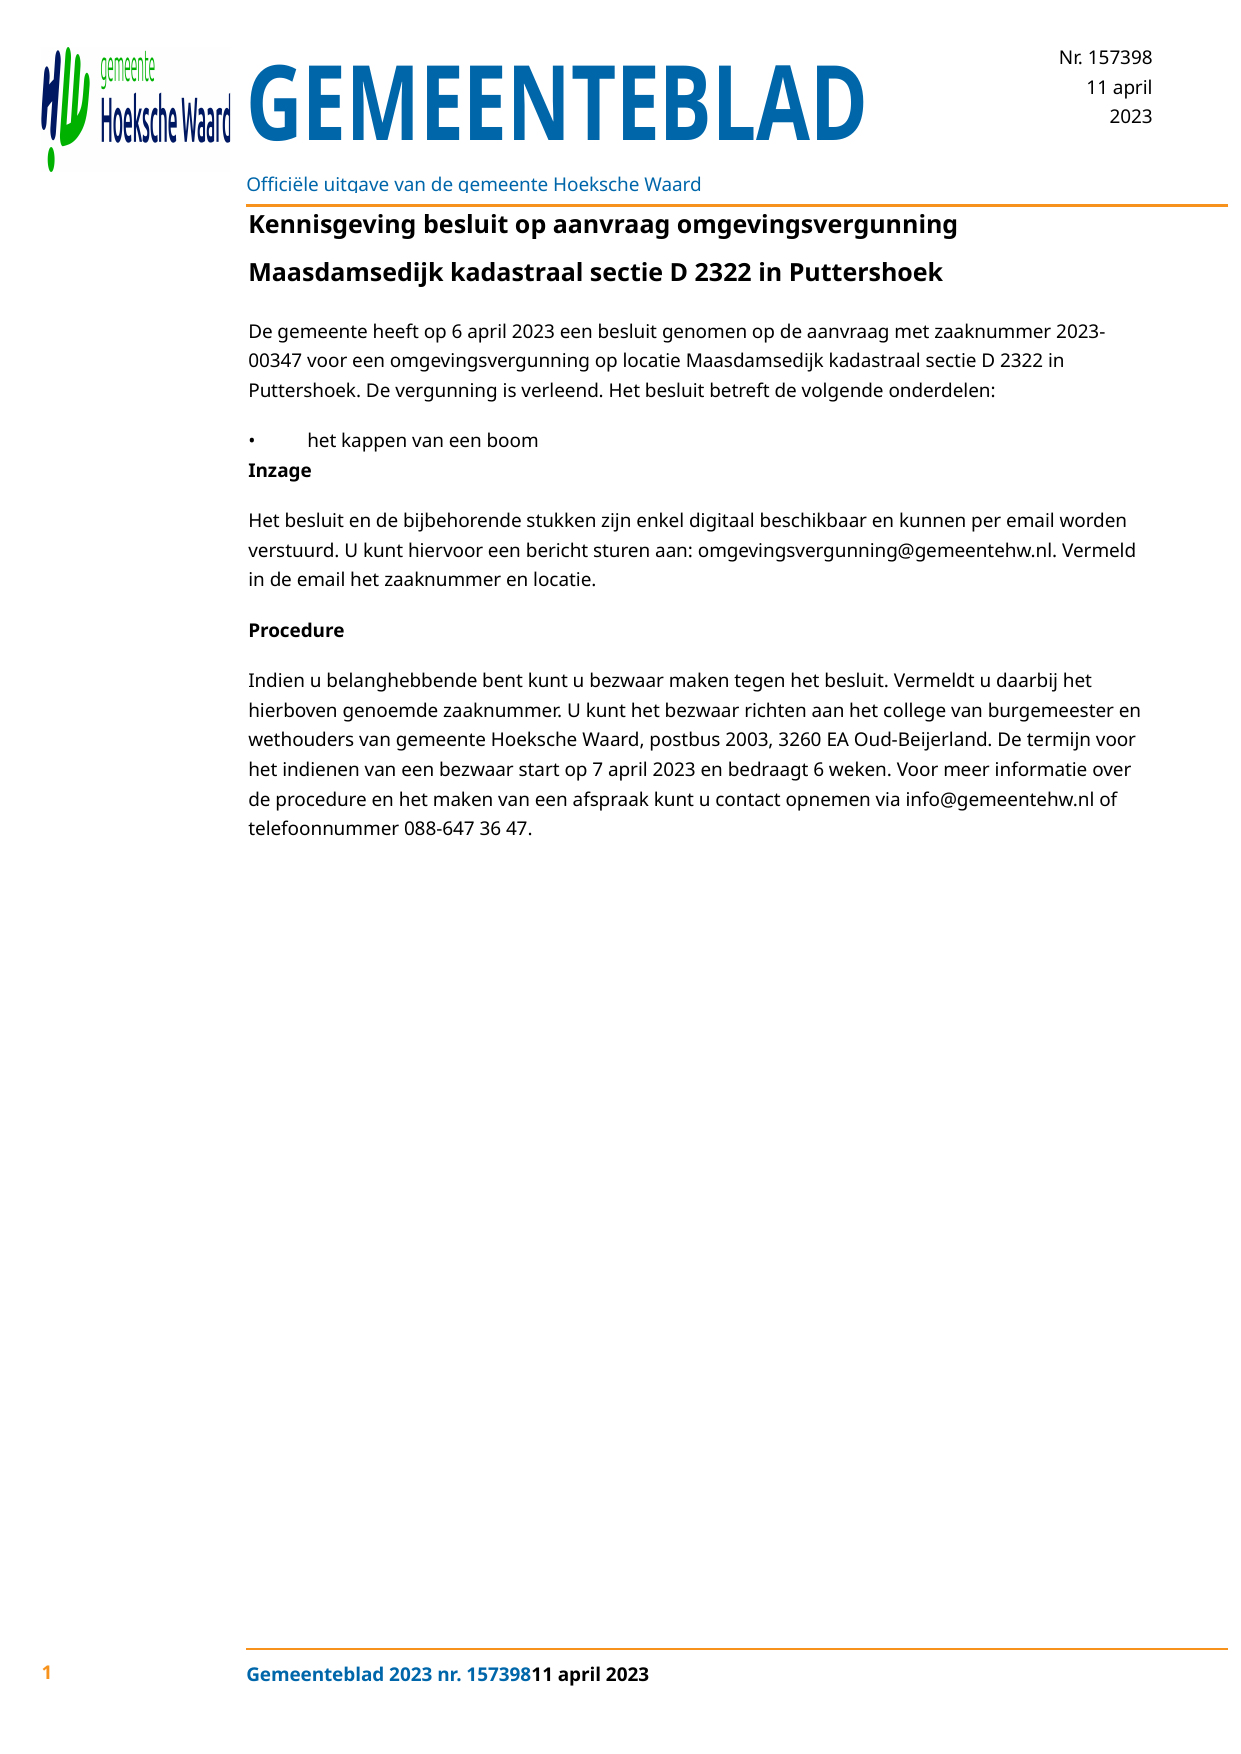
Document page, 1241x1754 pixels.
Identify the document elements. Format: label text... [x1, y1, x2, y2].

text Procedure [248, 617, 1152, 643]
text De gemeente heeft op 6 april 2023 een besluit genomen op de aanvraag met zaaknummer 2023-00347 voor een omgevingsvergunning op locatie Maasdamsedijk kadastraal sectie D 2322 in Puttershoek. De vergunning is verleend. Het besluit betreft de volgende onderdelen: [248, 318, 1152, 403]
list het kappen van een boom [248, 427, 1152, 453]
text Het besluit en de bijbehorende stukken zijn enkel digitaal beschikbaar en kunnen per email worden verstuurd. U kunt hiervoor een bericht sturen aan: omgevingsvergunning@gemeentehw.nl. Vermeld in de email het zaaknummer en locatie. [248, 507, 1152, 592]
text Indien u belanghebbende bent kunt u bezwaar maken tegen het besluit. Vermeldt u daarbij het hierboven genoemde zaaknummer. U kunt het bezwaar richten aan het college van burgemeester en wethouders van gemeente Hoeksche Waard, postbus 2003, 3260 EA Oud-Beijerland. De termijn voor het indienen van een bezwaar start op 7 april 2023 en bedraagt 6 weken. Voor meer informatie over de procedure en het maken van een afspraak kunt u contact opnemen via info@gemeentehw.nl of telefoonnummer 088-647 36 47. [248, 667, 1152, 841]
text Inzage [248, 457, 1152, 483]
picture [41, 47, 231, 172]
text Kennisgeving besluit op aanvraag omgevingsvergunning Maasdamsedijk kadastraal sectie D 2322 in Puttershoek [248, 207, 1152, 288]
